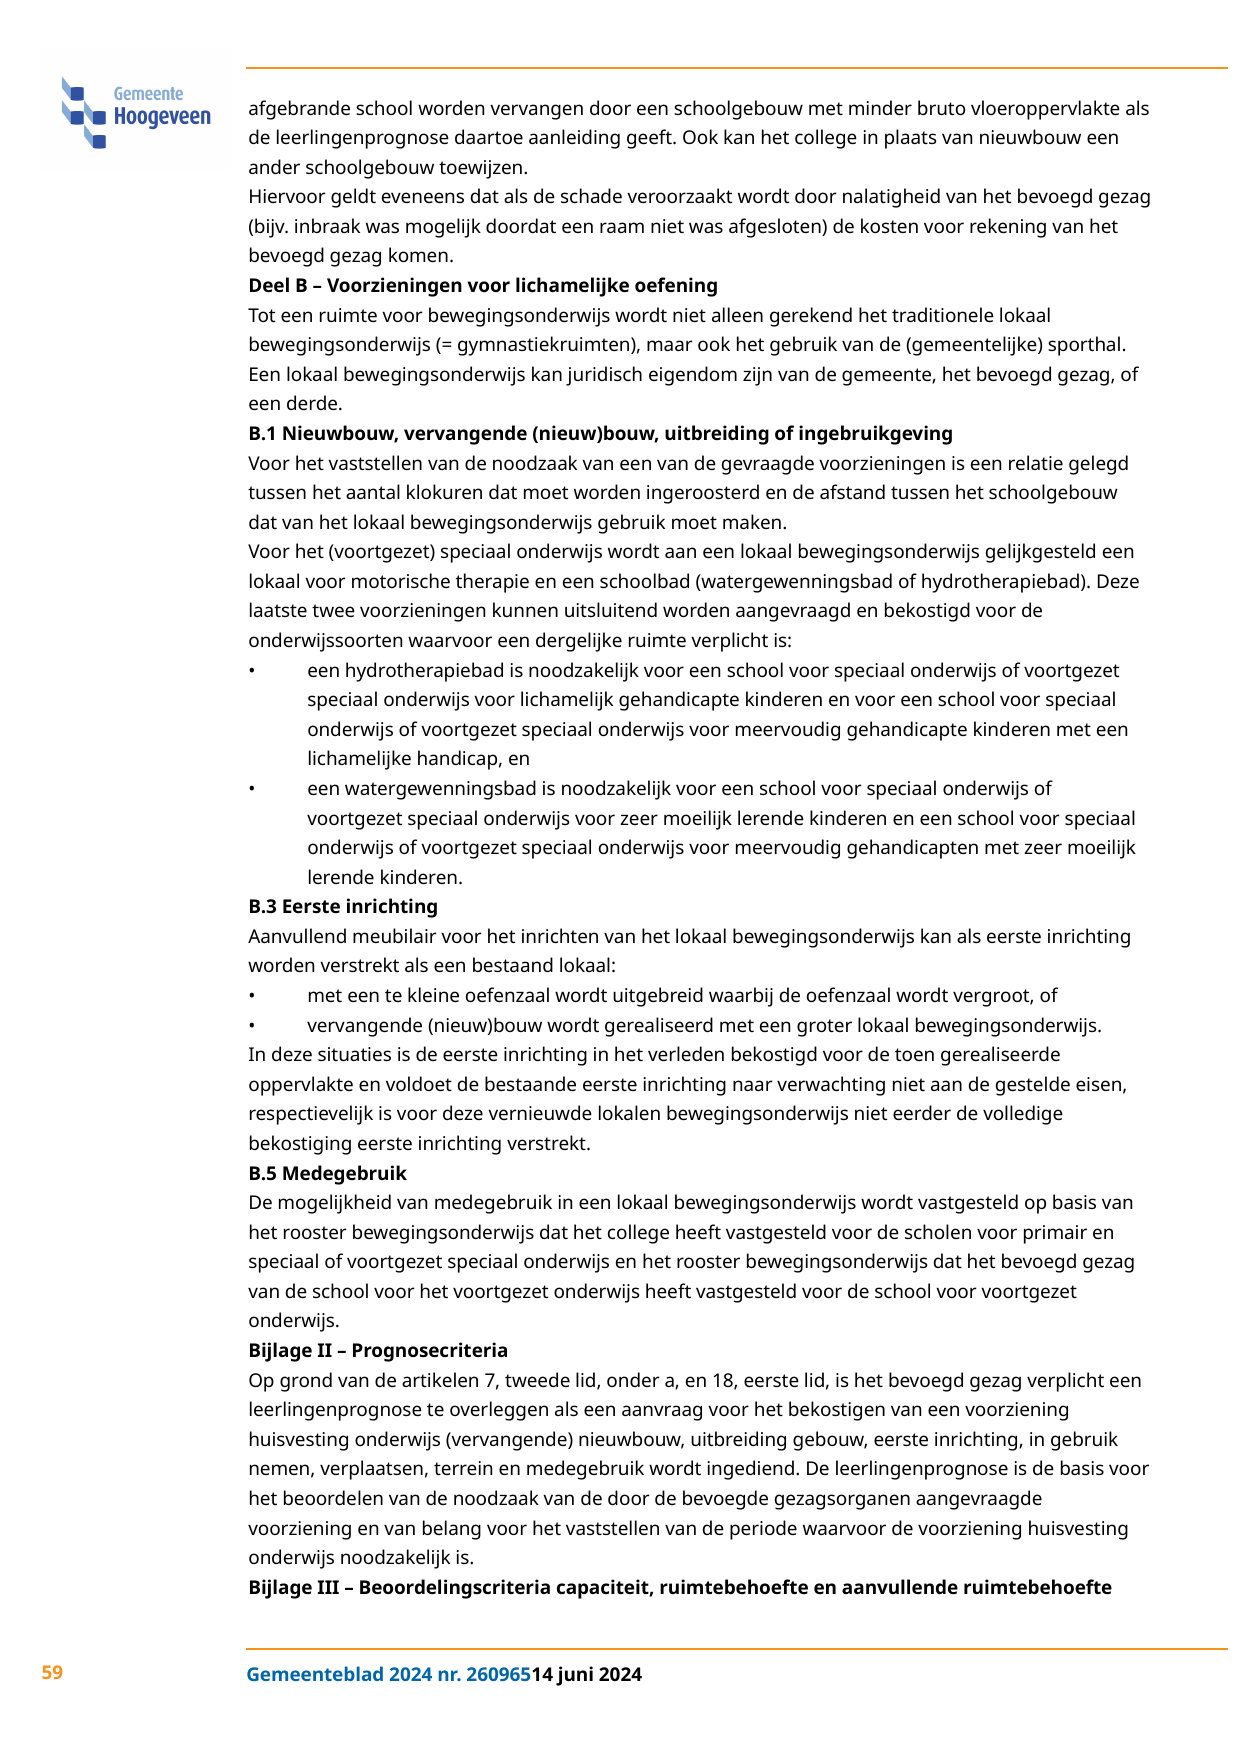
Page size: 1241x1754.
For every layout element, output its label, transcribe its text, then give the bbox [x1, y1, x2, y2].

text Voor het vaststellen van de noodzaak van een van de gevraagde voorzieningen is een relatie gelegd tussen het aantal klokuren dat moet worden ingeroosterd en de afstand tussen het schoolgebouw dat van het lokaal bewegingsonderwijs gebruik moet maken. [248, 450, 1152, 535]
text afgebrande school worden vervangen door een schoolgebouw met minder bruto vloeroppervlakte als de leerlingenprognose daartoe aanleiding geeft. Ook kan het college in plaats van nieuwbouw een ander schoolgebouw toewijzen. [248, 95, 1152, 180]
text Hiervoor geldt eveneens dat als de schade veroorzaakt wordt door nalatigheid van het bevoegd gezag (bijv. inbraak was mogelijk doordat een raam niet was afgesloten) de kosten voor rekening van het bevoegd gezag komen. [248, 183, 1152, 268]
text Deel B – Voorzieningen voor lichamelijke oefening [248, 272, 1152, 298]
picture [41, 47, 231, 172]
list een hydrotherapiebad is noodzakelijk voor een school voor speciaal onderwijs of voortgezet speciaal onderwijs voor lichamelijk gehandicapte kinderen en voor een school voor speciaal onderwijs of voortgezet speciaal onderwijs voor meervoudig gehandicapte kinderen met een lichamelijke handicap, en [248, 657, 1152, 771]
text De mogelijkheid van medegebruik in een lokaal bewegingsonderwijs wordt vastgesteld op basis van het rooster bewegingsonderwijs dat het college heeft vastgesteld voor de scholen voor primair en speciaal of voortgezet speciaal onderwijs en het rooster bewegingsonderwijs dat het bevoegd gezag van de school voor het voortgezet onderwijs heeft vastgesteld voor de school voor voortgezet onderwijs. [248, 1189, 1152, 1333]
text Bijlage II – Prognosecriteria [248, 1337, 1152, 1363]
text Op grond van de artikelen 7, tweede lid, onder a, en 18, eerste lid, is het bevoegd gezag verplicht een leerlingenprognose te overleggen als een aanvraag voor het bekostigen van een voorziening huisvesting onderwijs (vervangende) nieuwbouw, uitbreiding gebouw, eerste inrichting, in gebruik nemen, verplaatsen, terrein en medegebruik wordt ingediend. De leerlingenprognose is de basis voor het beoordelen van de noodzaak van de door de bevoegde gezagsorganen aangevraagde voorziening en van belang voor het vaststellen van de periode waarvoor de voorziening huisvesting onderwijs noodzakelijk is. [248, 1367, 1152, 1570]
text B.1 Nieuwbouw, vervangende (nieuw)bouw, uitbreiding of ingebruikgeving [248, 420, 1152, 446]
text Bijlage III – Beoordelingscriteria capaciteit, ruimtebehoefte en aanvullende ruimtebehoefte [248, 1574, 1152, 1600]
text B.5 Medegebruik [248, 1160, 1152, 1186]
text Aanvullend meubilair voor het inrichten van het lokaal bewegingsonderwijs kan als eerste inrichting worden verstrekt als een bestaand lokaal: [248, 923, 1152, 978]
list een watergewenningsbad is noodzakelijk voor een school voor speciaal onderwijs of voortgezet speciaal onderwijs voor zeer moeilijk lerende kinderen en een school voor speciaal onderwijs of voortgezet speciaal onderwijs voor meervoudig gehandicapten met zeer moeilijk lerende kinderen. [248, 775, 1152, 890]
text Tot een ruimte voor bewegingsonderwijs wordt niet alleen gerekend het traditionele lokaal bewegingsonderwijs (= gymnastiekruimten), maar ook het gebruik van de (gemeentelijke) sporthal. Een lokaal bewegingsonderwijs kan juridisch eigendom zijn van de gemeente, het bevoegd gezag, of een derde. [248, 302, 1152, 416]
list met een te kleine oefenzaal wordt uitgebreid waarbij de oefenzaal wordt vergroot, of [248, 982, 1152, 1008]
text B.3 Eerste inrichting [248, 893, 1152, 919]
text Voor het (voortgezet) speciaal onderwijs wordt aan een lokaal bewegingsonderwijs gelijkgesteld een lokaal voor motorische therapie en een schoolbad (watergewenningsbad of hydrotherapiebad). Deze laatste twee voorzieningen kunnen uitsluitend worden aangevraagd en bekostigd voor de onderwijssoorten waarvoor een dergelijke ruimte verplicht is: [248, 538, 1152, 653]
list vervangende (nieuw)bouw wordt gerealiseerd met een groter lokaal bewegingsonderwijs. [248, 1012, 1152, 1038]
text In deze situaties is de eerste inrichting in het verleden bekostigd voor de toen gerealiseerde oppervlakte en voldoet de bestaande eerste inrichting naar verwachting niet aan de gestelde eisen, respectievelijk is voor deze vernieuwde lokalen bewegingsonderwijs niet eerder de volledige bekostiging eerste inrichting verstrekt. [248, 1041, 1152, 1156]
